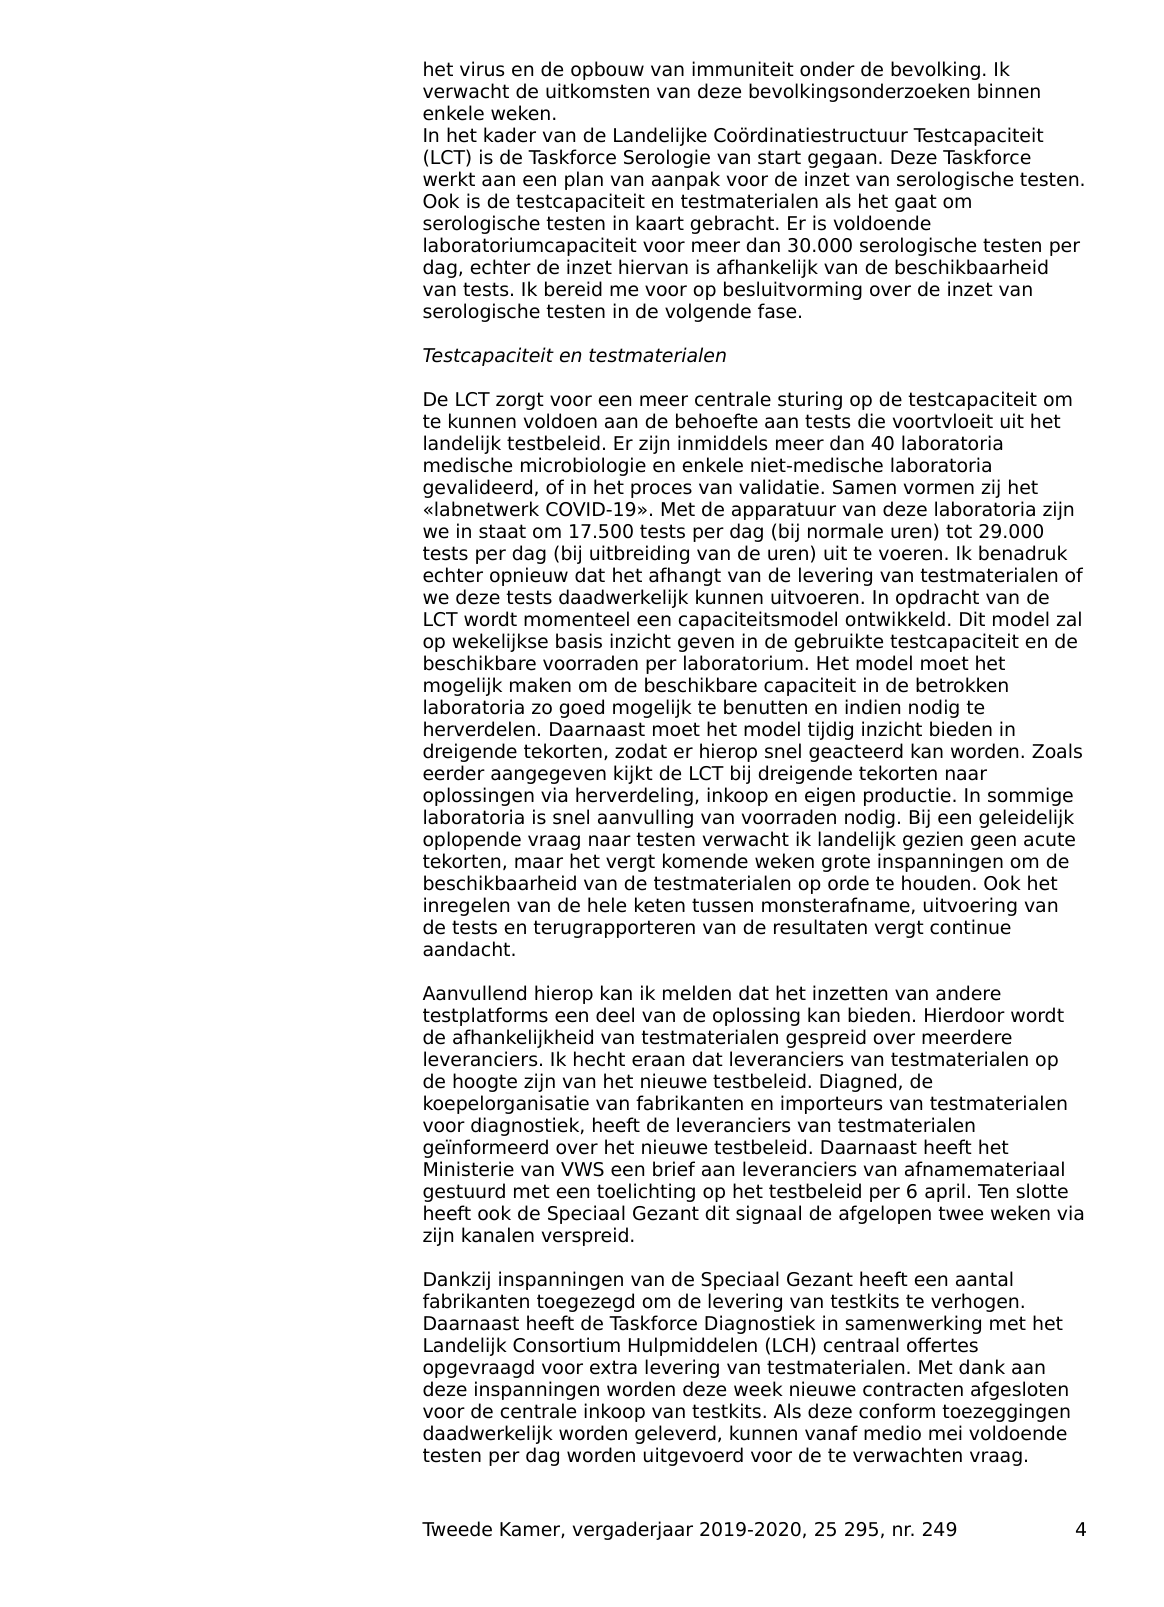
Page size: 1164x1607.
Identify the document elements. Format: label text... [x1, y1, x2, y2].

text Dankzij inspanningen van de Speciaal Gezant heeft een aantal fabrikanten toegezegd om de levering van testkits te verhogen. Daarnaast heeft de Taskforce Diagnostiek in samenwerking met het Landelijk Consortium Hulpmiddelen (LCH) centraal offertes opgevraagd voor extra levering van testmaterialen. Met dank aan deze inspanningen worden deze week nieuwe contracten afgesloten voor de centrale inkoop van testkits. Als deze conform toezeggingen daadwerkelijk worden geleverd, kunnen vanaf medio mei voldoende testen per dag worden uitgevoerd voor de te verwachten vraag. [422, 1269, 1087, 1467]
text het virus en de opbouw van immuniteit onder de bevolking. Ik verwacht de uitkomsten van deze bevolkingsonderzoeken binnen enkele weken. [422, 59, 1087, 125]
text Aanvullend hierop kan ik melden dat het inzetten van andere testplatforms een deel van de oplossing kan bieden. Hierdoor wordt de afhankelijkheid van testmaterialen gespreid over meerdere leveranciers. Ik hecht eraan dat leveranciers van testmaterialen op de hoogte zijn van het nieuwe testbeleid. Diagned, de koepelorganisatie van fabrikanten en importeurs van testmaterialen voor diagnostiek, heeft de leveranciers van testmaterialen geïnformeerd over het nieuwe testbeleid. Daarnaast heeft het Ministerie van VWS een brief aan leveranciers van afnamemateriaal gestuurd met een toelichting op het testbeleid per 6 april. Ten slotte heeft ook de Speciaal Gezant dit signaal de afgelopen twee weken via zijn kanalen verspreid. [422, 983, 1087, 1247]
subtitle Testcapaciteit en testmaterialen [422, 345, 1087, 367]
text In het kader van de Landelijke Coördinatiestructuur Testcapaciteit (LCT) is de Taskforce Serologie van start gegaan. Deze Taskforce werkt aan een plan van aanpak voor de inzet van serologische testen. Ook is de testcapaciteit en testmaterialen als het gaat om serologische testen in kaart gebracht. Er is voldoende laboratoriumcapaciteit voor meer dan 30.000 serologische testen per dag, echter de inzet hiervan is afhankelijk van de beschikbaarheid van tests. Ik bereid me voor op besluitvorming over de inzet van serologische testen in de volgende fase. [422, 125, 1087, 323]
text De LCT zorgt voor een meer centrale sturing op de testcapaciteit om te kunnen voldoen aan de behoefte aan tests die voortvloeit uit het landelijk testbeleid. Er zijn inmiddels meer dan 40 laboratoria medische microbiologie en enkele niet-medische laboratoria gevalideerd, of in het proces van validatie. Samen vormen zij het «labnetwerk COVID-19». Met de apparatuur van deze laboratoria zijn we in staat om 17.500 tests per dag (bij normale uren) tot 29.000 tests per dag (bij uitbreiding van de uren) uit te voeren. Ik benadruk echter opnieuw dat het afhangt van de levering van testmaterialen of we deze tests daadwerkelijk kunnen uitvoeren. In opdracht van de LCT wordt momenteel een capaciteitsmodel ontwikkeld. Dit model zal op wekelijkse basis inzicht geven in de gebruikte testcapaciteit en de beschikbare voorraden per laboratorium. Het model moet het mogelijk maken om de beschikbare capaciteit in de betrokken laboratoria zo goed mogelijk te benutten en indien nodig te herverdelen. Daarnaast moet het model tijdig inzicht bieden in dreigende tekorten, zodat er hierop snel geacteerd kan worden. Zoals eerder aangegeven kijkt de LCT bij dreigende tekorten naar oplossingen via herverdeling, inkoop en eigen productie. In sommige laboratoria is snel aanvulling van voorraden nodig. Bij een geleidelijk oplopende vraag naar testen verwacht ik landelijk gezien geen acute tekorten, maar het vergt komende weken grote inspanningen om de beschikbaarheid van de testmaterialen op orde te houden. Ook het inregelen van de hele keten tussen monsterafname, uitvoering van de tests en terugrapporteren van de resultaten vergt continue aandacht. [422, 389, 1087, 961]
